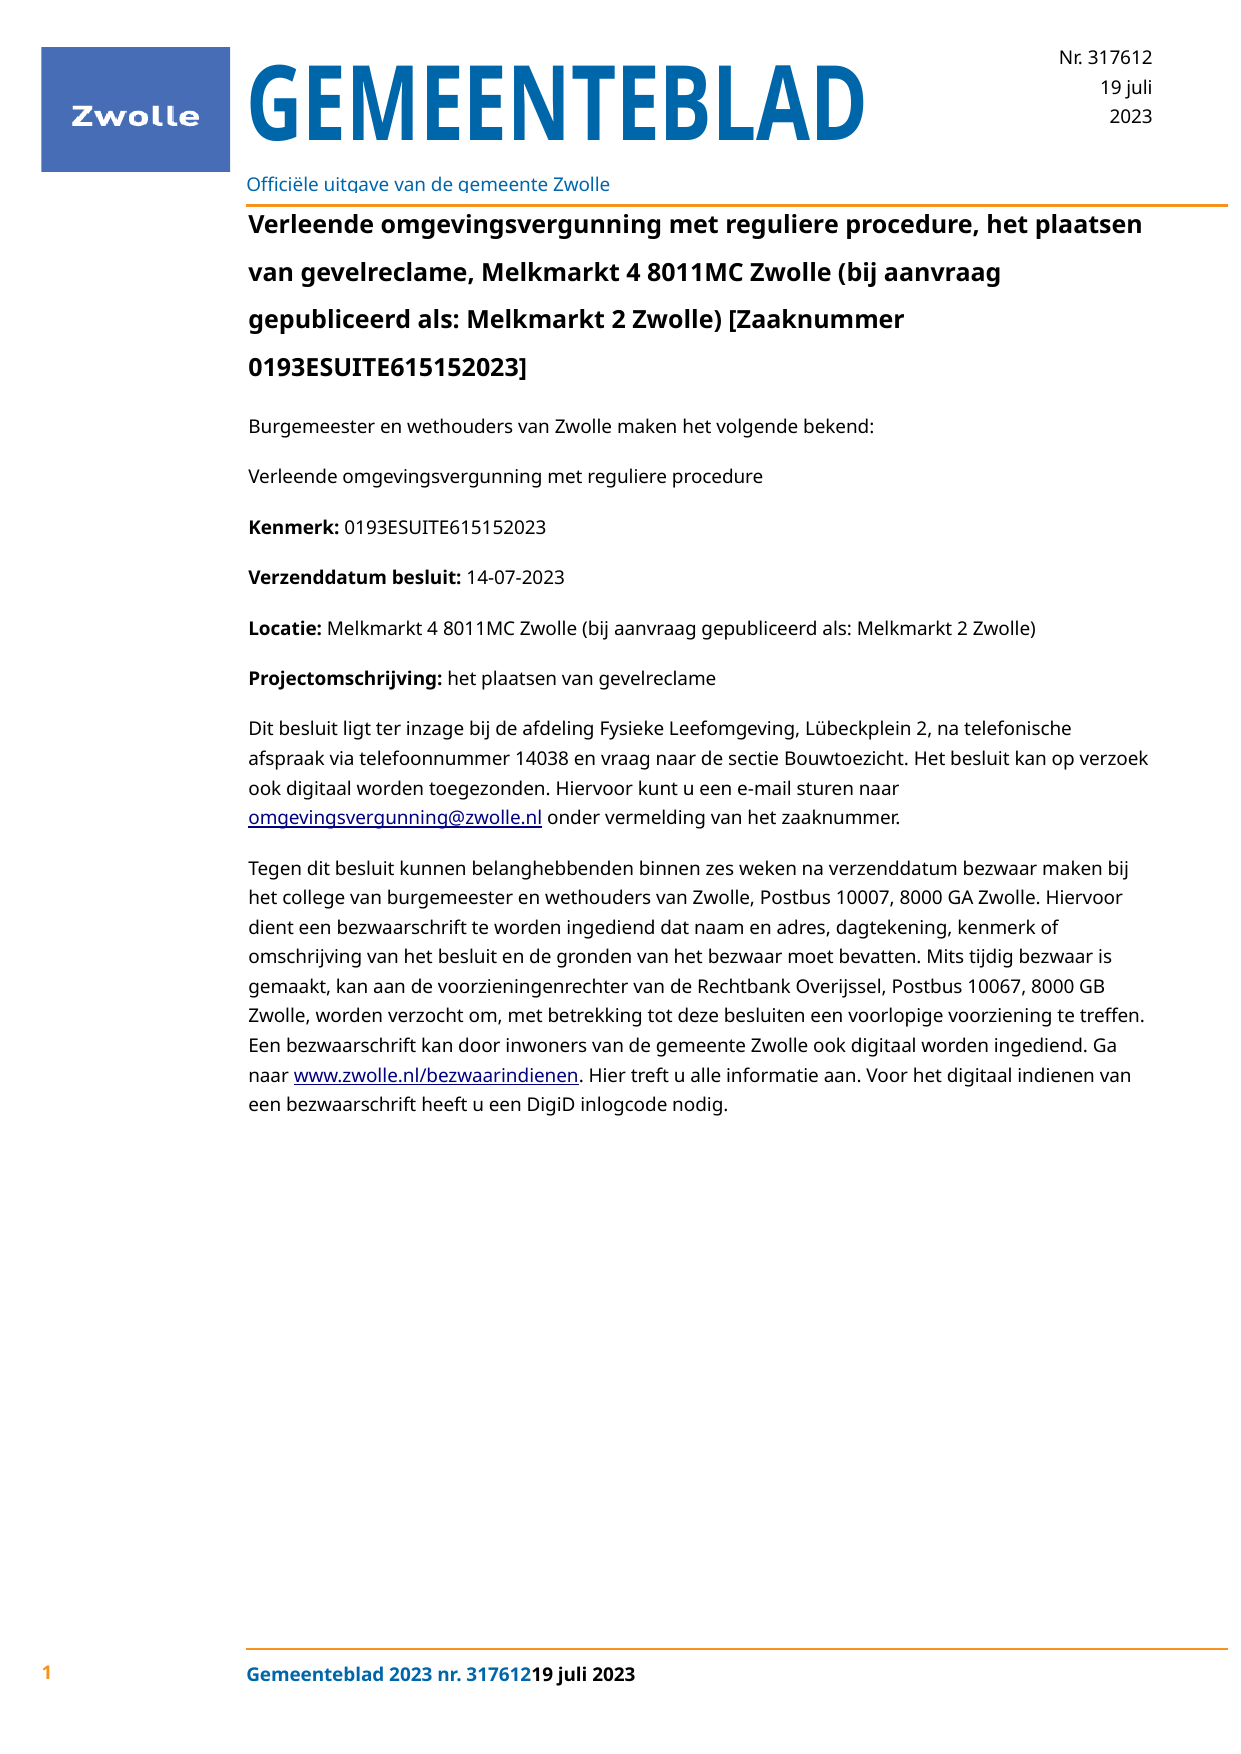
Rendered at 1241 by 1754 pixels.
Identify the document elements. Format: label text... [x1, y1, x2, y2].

text Dit besluit ligt ter inzage bij de afdeling Fysieke Leefomgeving, Lübeckplein 2, na telefonische afspraak via telefoonnummer 14038 en vraag naar de sectie Bouwtoezicht. Het besluit kan op verzoek ook digitaal worden toegezonden. Hiervoor kunt u een e-mail sturen naar omgevingsvergunning@zwolle.nl onder vermelding van het zaaknummer. [248, 716, 1152, 830]
text Kenmerk: 0193ESUITE615152023 [248, 514, 1152, 540]
picture [41, 47, 231, 172]
text Verleende omgevingsvergunning met reguliere procedure, het plaatsen van gevelreclame, Melkmarkt 4 8011MC Zwolle (bij aanvraag gepubliceerd als: Melkmarkt 2 Zwolle) [Zaaknummer 0193ESUITE615152023] [248, 207, 1152, 384]
text Verleende omgevingsvergunning met reguliere procedure [248, 463, 1152, 489]
text Projectomschrijving: het plaatsen van gevelreclame [248, 665, 1152, 691]
text Tegen dit besluit kunnen belanghebbenden binnen zes weken na verzenddatum bezwaar maken bij het college van burgemeester en wethouders van Zwolle, Postbus 10007, 8000 GA Zwolle. Hiervoor dient een bezwaarschrift te worden ingediend dat naam en adres, dagtekening, kenmerk of omschrijving van het besluit en de gronden van het bezwaar moet bevatten. Mits tijdig bezwaar is gemaakt, kan aan de voorzieningenrechter van de Rechtbank Overijssel, Postbus 10067, 8000 GB Zwolle, worden verzocht om, met betrekking tot deze besluiten een voorlopige voorziening te treffen. Een bezwaarschrift kan door inwoners van de gemeente Zwolle ook digitaal worden ingediend. Ga naar www.zwolle.nl/bezwaarindienen. Hier treft u alle informatie aan. Voor het digitaal indienen van een bezwaarschrift heeft u een DigiD inlogcode nodig. [248, 855, 1152, 1117]
text Burgemeester en wethouders van Zwolle maken het volgende bekend: [248, 413, 1152, 439]
text Locatie: Melkmarkt 4 8011MC Zwolle (bij aanvraag gepubliceerd als: Melkmarkt 2 Zwolle) [248, 615, 1152, 641]
text Verzenddatum besluit: 14-07-2023 [248, 564, 1152, 590]
